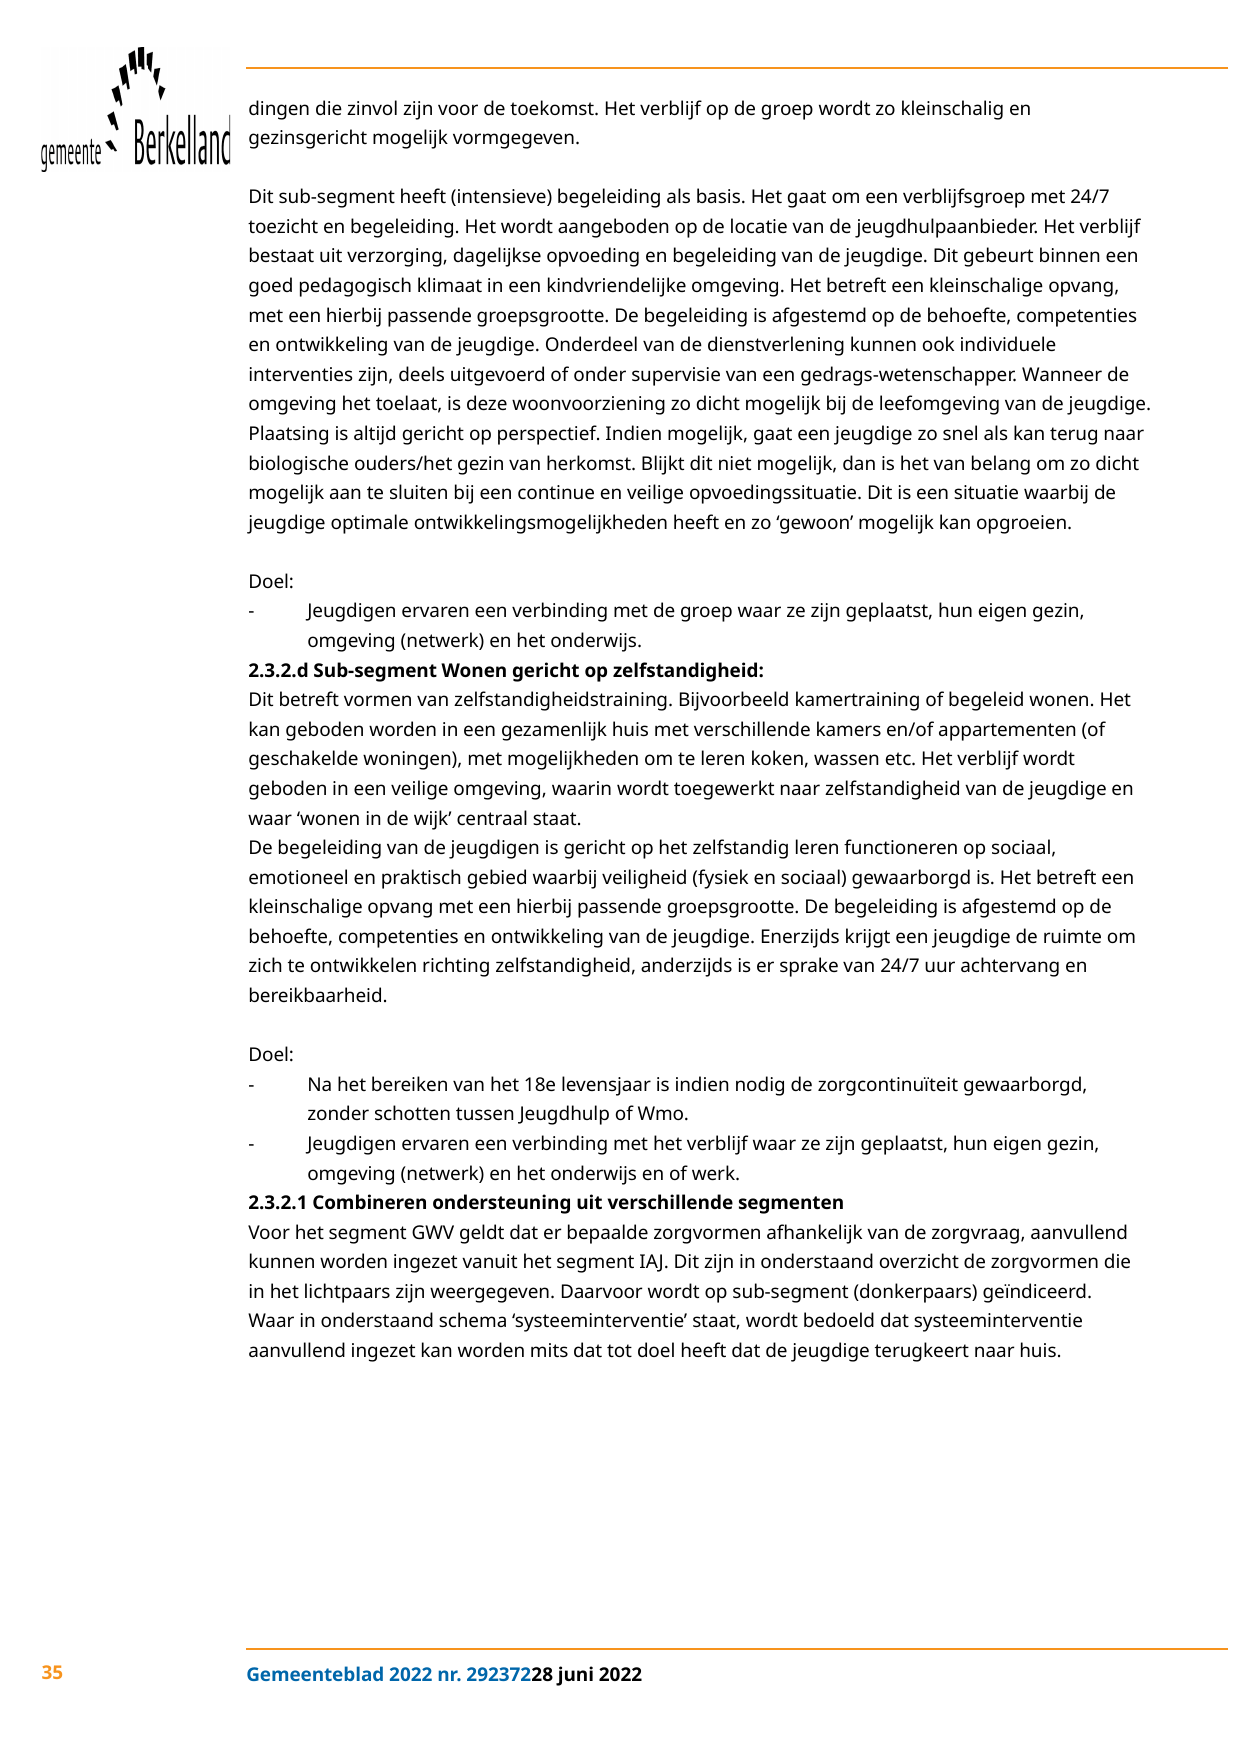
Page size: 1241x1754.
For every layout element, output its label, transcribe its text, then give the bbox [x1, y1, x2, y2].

text 2.3.2.1 Combineren ondersteuning uit verschillende segmenten [248, 1189, 1152, 1215]
text Plaatsing is altijd gericht op perspectief. Indien mogelijk, gaat een jeugdige zo snel als kan terug naar biologische ouders/het gezin van herkomst. Blijkt dit niet mogelijk, dan is het van belang om zo dicht mogelijk aan te sluiten bij een continue en veilige opvoedingssituatie. Dit is een situatie waarbij de jeugdige optimale ontwikkelingsmogelijkheden heeft en zo ‘gewoon’ mogelijk kan opgroeien. [248, 420, 1152, 535]
text Waar in onderstaand schema ‘systeeminterventie’ staat, wordt bedoeld dat systeeminterventie aanvullend ingezet kan worden mits dat tot doel heeft dat de jeugdige terugkeert naar huis. [248, 1308, 1152, 1363]
picture [41, 47, 231, 172]
text Dit sub-segment heeft (intensieve) begeleiding als basis. Het gaat om een verblijfsgroep met 24/7 toezicht en begeleiding. Het wordt aangeboden op de locatie van de jeugdhulpaanbieder. Het verblijf bestaat uit verzorging, dagelijkse opvoeding en begeleiding van de jeugdige. Dit gebeurt binnen een goed pedagogisch klimaat in een kindvriendelijke omgeving. Het betreft een kleinschalige opvang, met een hierbij passende groepsgrootte. De begeleiding is afgestemd op de behoefte, competenties en ontwikkeling van de jeugdige. Onderdeel van de dienstverlening kunnen ook individuele interventies zijn, deels uitgevoerd of onder supervisie van een gedrags-wetenschapper. Wanneer de omgeving het toelaat, is deze woonvoorziening zo dicht mogelijk bij de leefomgeving van de jeugdige. [248, 183, 1152, 416]
list Jeugdigen ervaren een verbinding met de groep waar ze zijn geplaatst, hun eigen gezin, omgeving (netwerk) en het onderwijs. [248, 598, 1152, 653]
text Dit betreft vormen van zelfstandigheidstraining. Bijvoorbeeld kamertraining of begeleid wonen. Het kan geboden worden in een gezamenlijk huis met verschillende kamers en/of appartementen (of geschakelde woningen), met mogelijkheden om te leren koken, wassen etc. Het verblijf wordt geboden in een veilige omgeving, waarin wordt toegewerkt naar zelfstandigheid van de jeugdige en waar ‘wonen in de wijk’ centraal staat. [248, 686, 1152, 831]
text 2.3.2.d Sub-segment Wonen gericht op zelfstandigheid: [248, 657, 1152, 683]
text Doel: [248, 568, 1152, 594]
text De begeleiding van de jeugdigen is gericht op het zelfstandig leren functioneren op sociaal, emotioneel en praktisch gebied waarbij veiligheid (fysiek en sociaal) gewaarborgd is. Het betreft een kleinschalige opvang met een hierbij passende groepsgrootte. De begeleiding is afgestemd op de behoefte, competenties en ontwikkeling van de jeugdige. Enerzijds krijgt een jeugdige de ruimte om zich te ontwikkelen richting zelfstandigheid, anderzijds is er sprake van 24/7 uur achtervang en bereikbaarheid. [248, 834, 1152, 1008]
text dingen die zinvol zijn voor de toekomst. Het verblijf op de groep wordt zo kleinschalig en gezinsgericht mogelijk vormgegeven. [248, 95, 1152, 150]
list Na het bereiken van het 18e levensjaar is indien nodig de zorgcontinuïteit gewaarborgd, zonder schotten tussen Jeugdhulp of Wmo. [248, 1071, 1152, 1126]
text Doel: [248, 1041, 1152, 1067]
text Voor het segment GWV geldt dat er bepaalde zorgvormen afhankelijk van de zorgvraag, aanvullend kunnen worden ingezet vanuit het segment IAJ. Dit zijn in onderstaand overzicht de zorgvormen die in het lichtpaars zijn weergegeven. Daarvoor wordt op sub-segment (donkerpaars) geïndiceerd. [248, 1219, 1152, 1304]
list Jeugdigen ervaren een verbinding met het verblijf waar ze zijn geplaatst, hun eigen gezin, omgeving (netwerk) en het onderwijs en of werk. [248, 1130, 1152, 1186]
